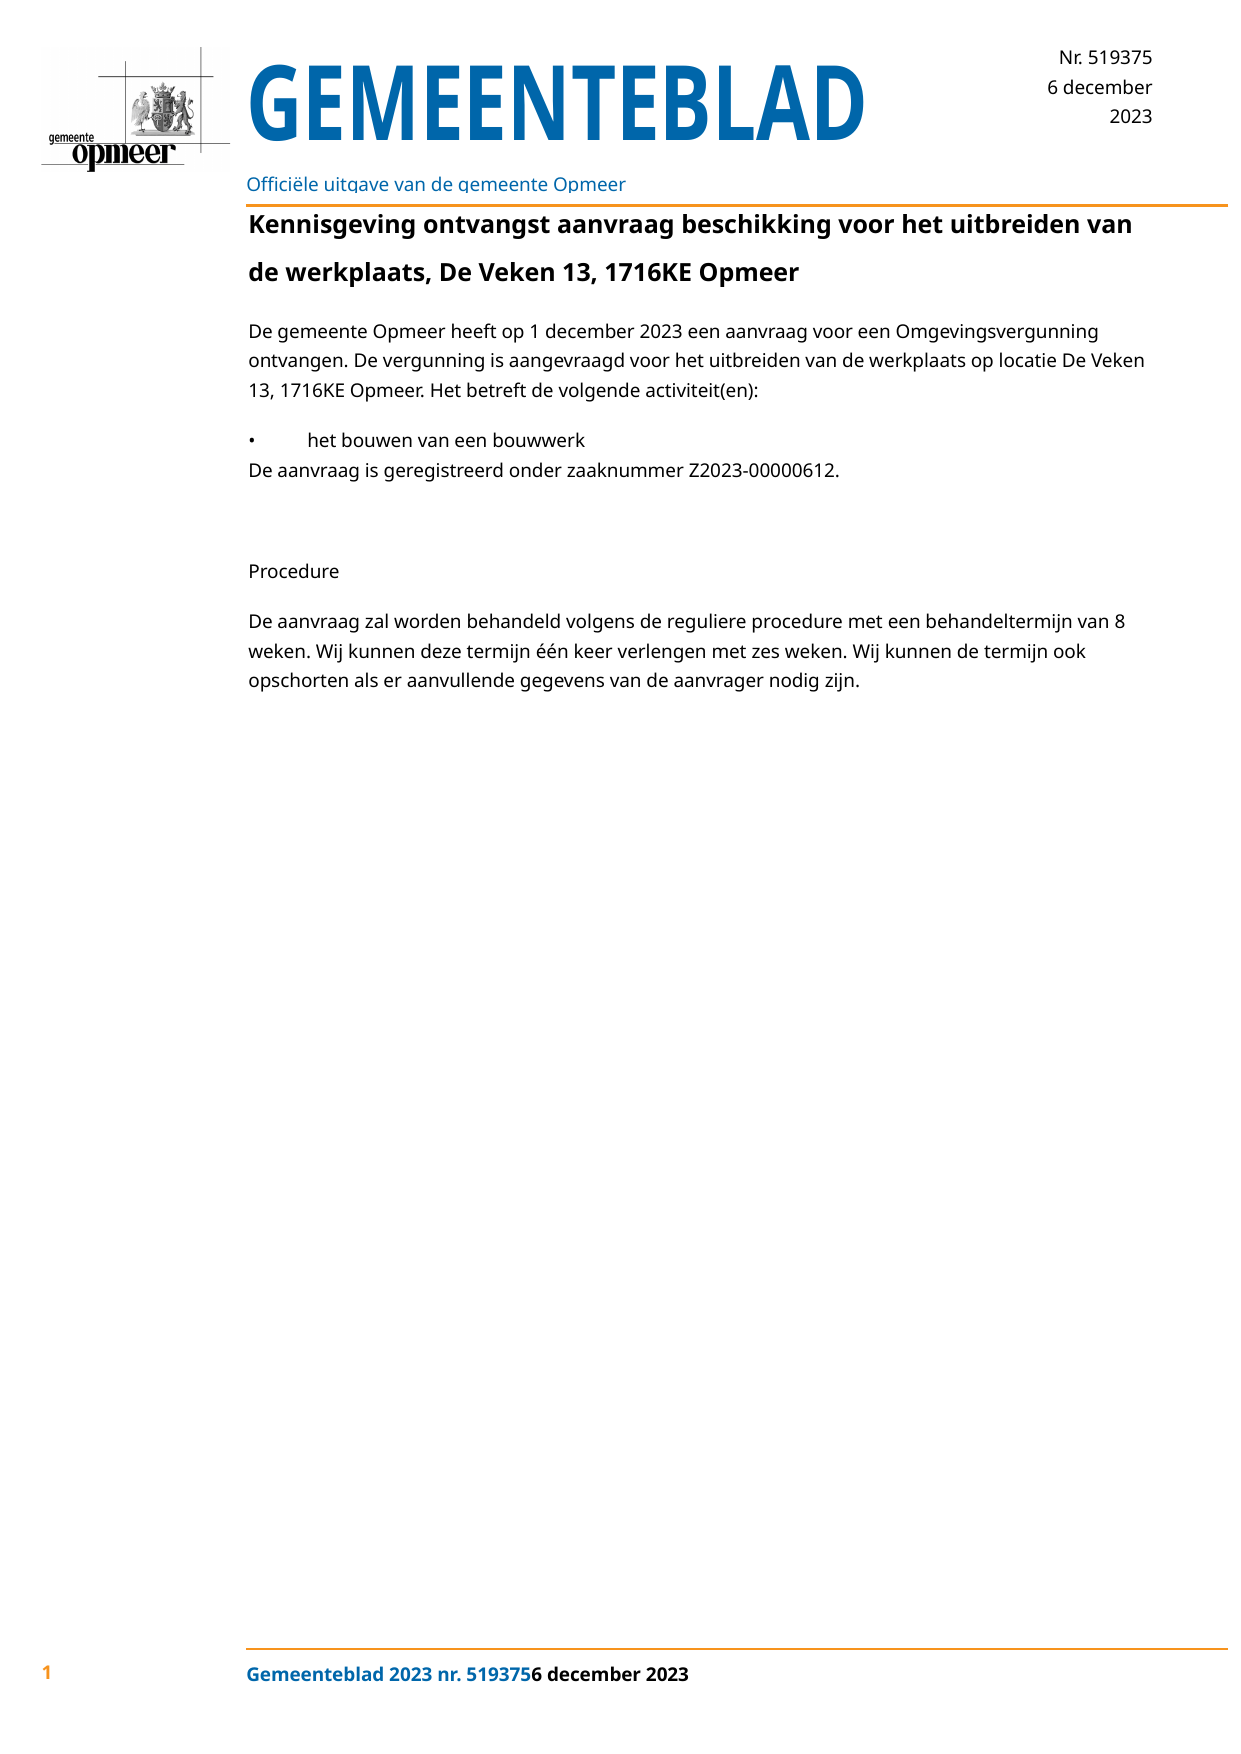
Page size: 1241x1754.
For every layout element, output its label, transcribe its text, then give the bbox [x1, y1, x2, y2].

picture [41, 47, 231, 172]
text De gemeente Opmeer heeft op 1 december 2023 een aanvraag voor een Omgevingsvergunning ontvangen. De vergunning is aangevraagd voor het uitbreiden van de werkplaats op locatie De Veken 13, 1716KE Opmeer. Het betreft de volgende activiteit(en): [248, 318, 1152, 403]
text De aanvraag is geregistreerd onder zaaknummer Z2023-00000612. [248, 457, 1152, 483]
text Procedure [248, 558, 1152, 584]
list het bouwen van een bouwwerk [248, 427, 1152, 453]
text Kennisgeving ontvangst aanvraag beschikking voor het uitbreiden van de werkplaats, De Veken 13, 1716KE Opmeer [248, 207, 1152, 288]
text De aanvraag zal worden behandeld volgens de reguliere procedure met een behandeltermijn van 8 weken. Wij kunnen deze termijn één keer verlengen met zes weken. Wij kunnen de termijn ook opschorten als er aanvullende gegevens van de aanvrager nodig zijn. [248, 608, 1152, 693]
